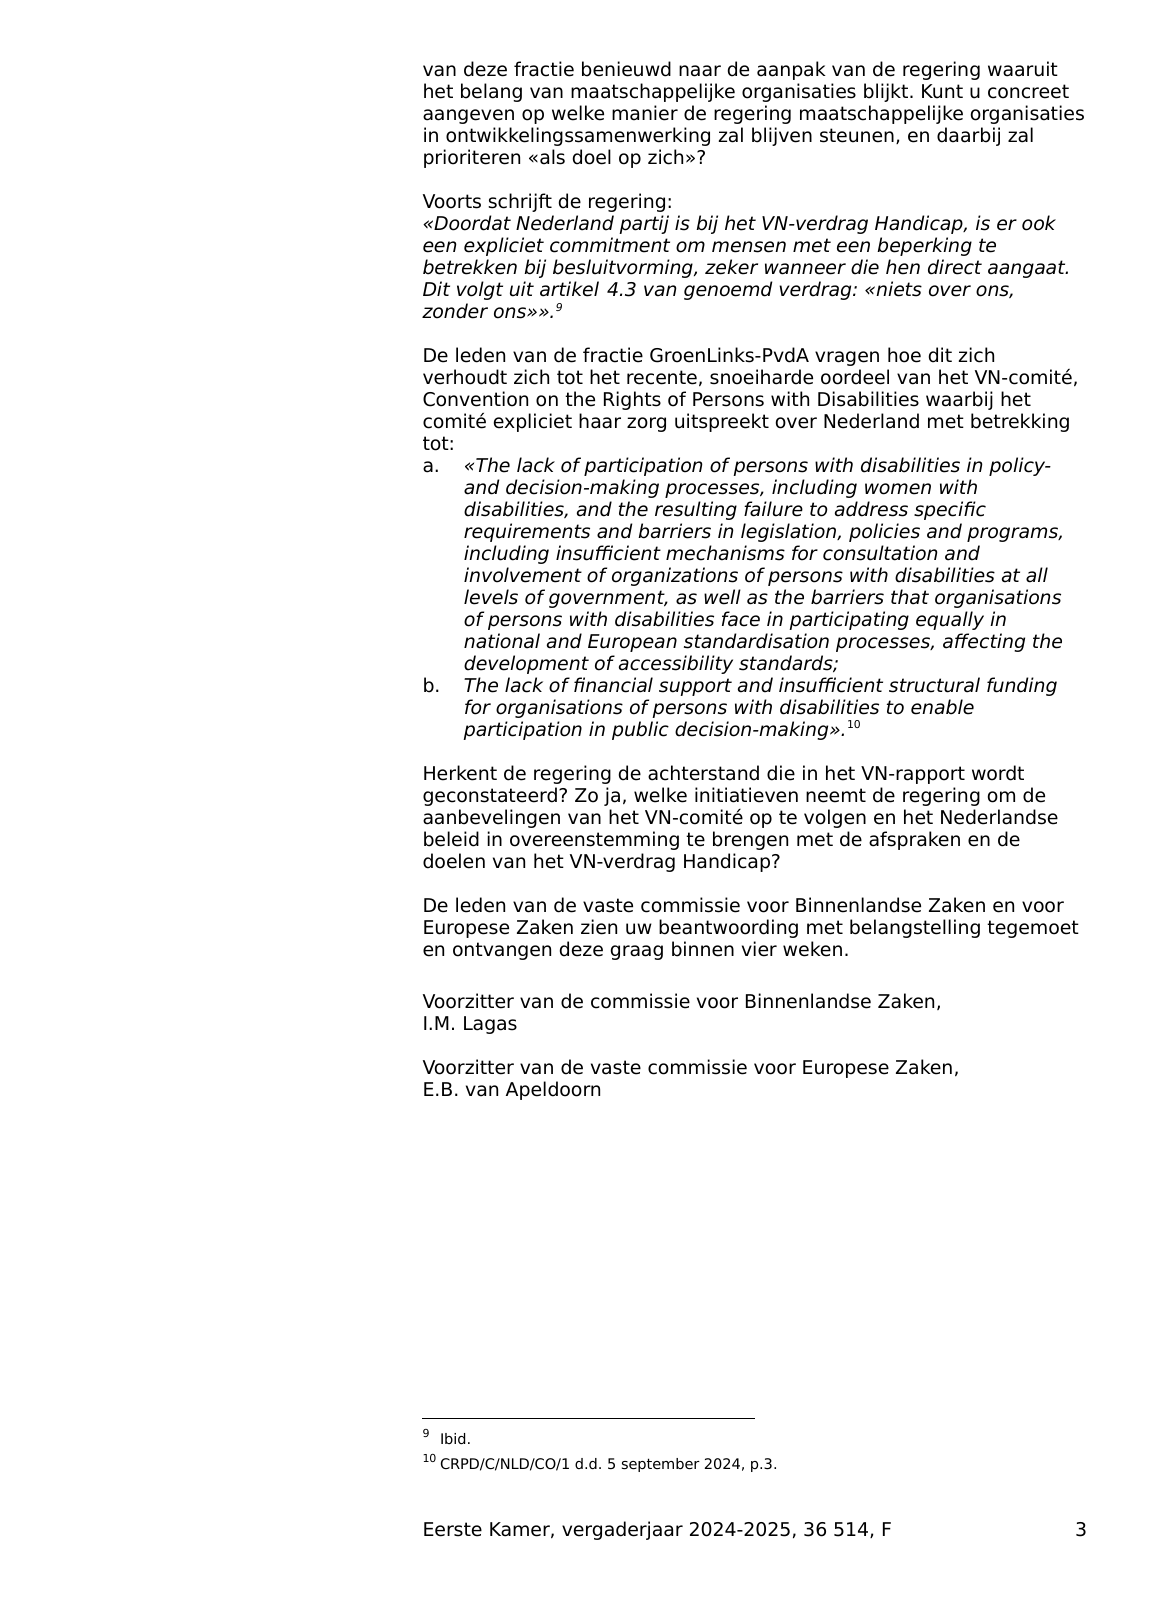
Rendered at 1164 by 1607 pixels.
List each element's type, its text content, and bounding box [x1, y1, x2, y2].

text Voorts schrijft de regering: [422, 191, 1087, 213]
text Ibid. [422, 1427, 1087, 1449]
text Voorzitter van de vaste commissie voor Europese Zaken, E.B. van Apeldoorn [422, 1057, 1087, 1101]
text CRPD/C/NLD/CO/1 d.d. 5 september 2024, p.3. [422, 1452, 1087, 1474]
text a. «The lack of participation of persons with disabilities in policy- and decision-making processes, including women with disabilities, and the resulting failure to address specific requirements and barriers in legislation, policies and programs, including insufficient mechanisms for consultation and involvement of organizations of persons with disabilities at all levels of government, as well as the barriers that organisations of persons with disabilities face in participating equally in national and European standardisation processes, affecting the development of accessibility standards; [422, 455, 1087, 675]
text Herkent de regering de achterstand die in het VN-rapport wordt geconstateerd? Zo ja, welke initiatieven neemt de regering om de aanbevelingen van het VN-comité op te volgen en het Nederlandse beleid in overeenstemming te brengen met de afspraken en de doelen van het VN-verdrag Handicap? [422, 763, 1087, 873]
text van deze fractie benieuwd naar de aanpak van de regering waaruit het belang van maatschappelijke organisaties blijkt. Kunt u concreet aangeven op welke manier de regering maatschappelijke organisaties in ontwikkelingssamenwerking zal blijven steunen, en daarbij zal prioriteren «als doel op zich»? [422, 59, 1087, 169]
text De leden van de fractie GroenLinks-PvdA vragen hoe dit zich verhoudt zich tot het recente, snoeiharde oordeel van het VN-comité, Convention on the Rights of Persons with Disabilities waarbij het comité expliciet haar zorg uitspreekt over Nederland met betrekking tot: [422, 345, 1087, 455]
text b. The lack of financial support and insufficient structural funding for organisations of persons with disabilities to enable participation in public decision-making». [422, 675, 1087, 741]
text De leden van de vaste commissie voor Binnenlandse Zaken en voor Europese Zaken zien uw beantwoording met belangstelling tegemoet en ontvangen deze graag binnen vier weken. [422, 895, 1087, 961]
text Voorzitter van de commissie voor Binnenlandse Zaken, I.M. Lagas [422, 991, 1087, 1035]
text «Doordat Nederland partij is bij het VN-verdrag Handicap, is er ook een expliciet commitment om mensen met een beperking te betrekken bij besluitvorming, zeker wanneer die hen direct aangaat. Dit volgt uit artikel 4.3 van genoemd verdrag: «niets over ons, zonder ons»». [422, 213, 1087, 323]
